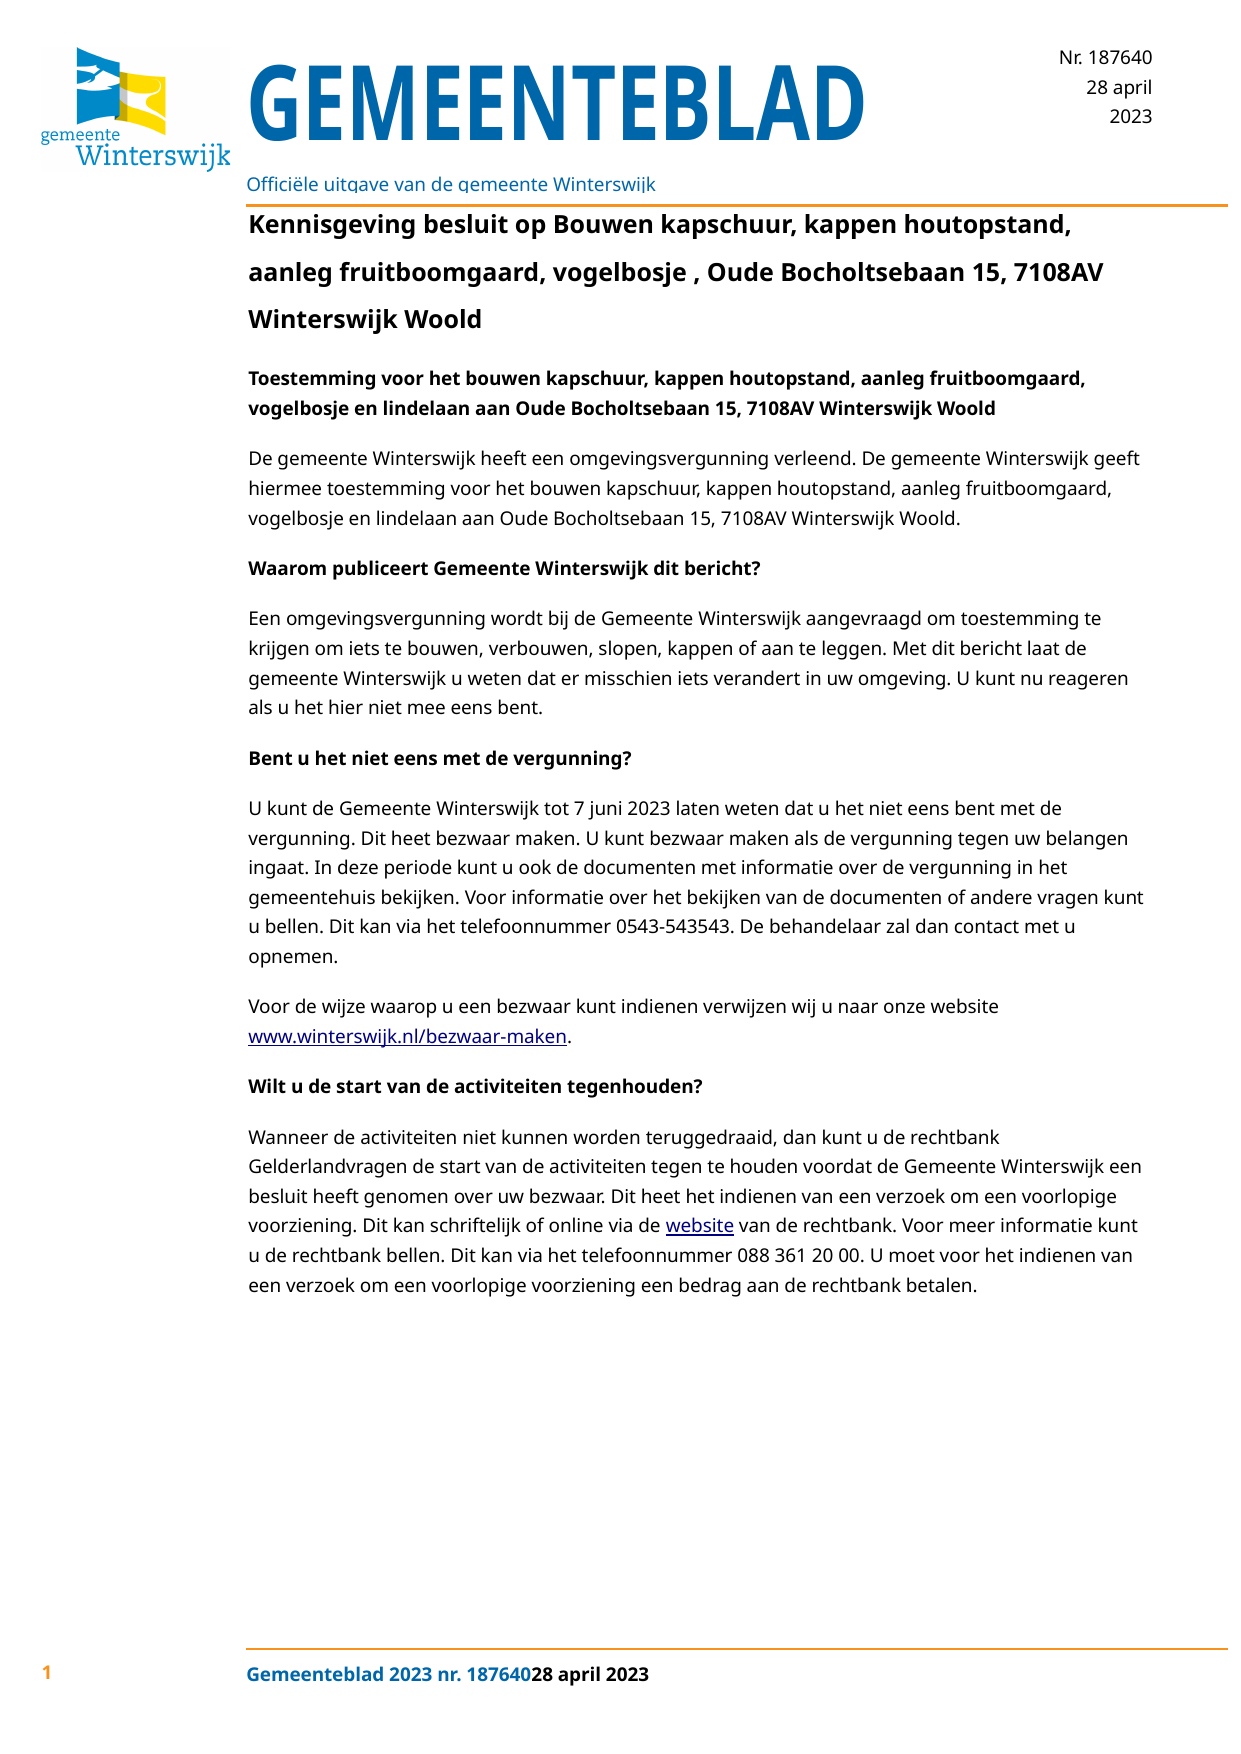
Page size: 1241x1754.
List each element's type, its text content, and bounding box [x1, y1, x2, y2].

picture [41, 47, 231, 172]
text Waarom publiceert Gemeente Winterswijk dit bericht? [248, 555, 1152, 581]
text De gemeente Winterswijk heeft een omgevingsvergunning verleend. De gemeente Winterswijk geeft hiermee toestemming voor het bouwen kapschuur, kappen houtopstand, aanleg fruitboomgaard, vogelbosje en lindelaan aan Oude Bocholtsebaan 15, 7108AV Winterswijk Woold. [248, 446, 1152, 530]
text Voor de wijze waarop u een bezwaar kunt indienen verwijzen wij u naar onze website www.winterswijk.nl/bezwaar-maken. [248, 993, 1152, 1049]
text Bent u het niet eens met de vergunning? [248, 745, 1152, 770]
text U kunt de Gemeente Winterswijk tot 7 juni 2023 laten weten dat u het niet eens bent met de vergunning. Dit heet bezwaar maken. U kunt bezwaar maken als de vergunning tegen uw belangen ingaat. In deze periode kunt u ook de documenten met informatie over de vergunning in het gemeentehuis bekijken. Voor informatie over het bekijken van de documenten of andere vragen kunt u bellen. Dit kan via het telefoonnummer 0543-543543. De behandelaar zal dan contact met u opnemen. [248, 795, 1152, 969]
text Kennisgeving besluit op Bouwen kapschuur, kappen houtopstand, aanleg fruitboomgaard, vogelbosje , Oude Bocholtsebaan 15, 7108AV Winterswijk Woold [248, 207, 1152, 336]
text Wilt u de start van de activiteiten tegenhouden? [248, 1073, 1152, 1099]
text Wanneer de activiteiten niet kunnen worden teruggedraaid, dan kunt u de rechtbank Gelderlandvragen de start van de activiteiten tegen te houden voordat de Gemeente Winterswijk een besluit heeft genomen over uw bezwaar. Dit heet het indienen van een verzoek om een voorlopige voorziening. Dit kan schriftelijk of online via de website van de rechtbank. Voor meer informatie kunt u de rechtbank bellen. Dit kan via het telefoonnummer 088 361 20 00. U moet voor het indienen van een verzoek om een voorlopige voorziening een bedrag aan de rechtbank betalen. [248, 1124, 1152, 1297]
text Toestemming voor het bouwen kapschuur, kappen houtopstand, aanleg fruitboomgaard, vogelbosje en lindelaan aan Oude Bocholtsebaan 15, 7108AV Winterswijk Woold [248, 366, 1152, 421]
picture [225, 153, 231, 162]
text Een omgevingsvergunning wordt bij de Gemeente Winterswijk aangevraagd om toestemming te krijgen om iets te bouwen, verbouwen, slopen, kappen of aan te leggen. Met dit bericht laat de gemeente Winterswijk u weten dat er misschien iets verandert in uw omgeving. U kunt nu reageren als u het hier niet mee eens bent. [248, 606, 1152, 720]
